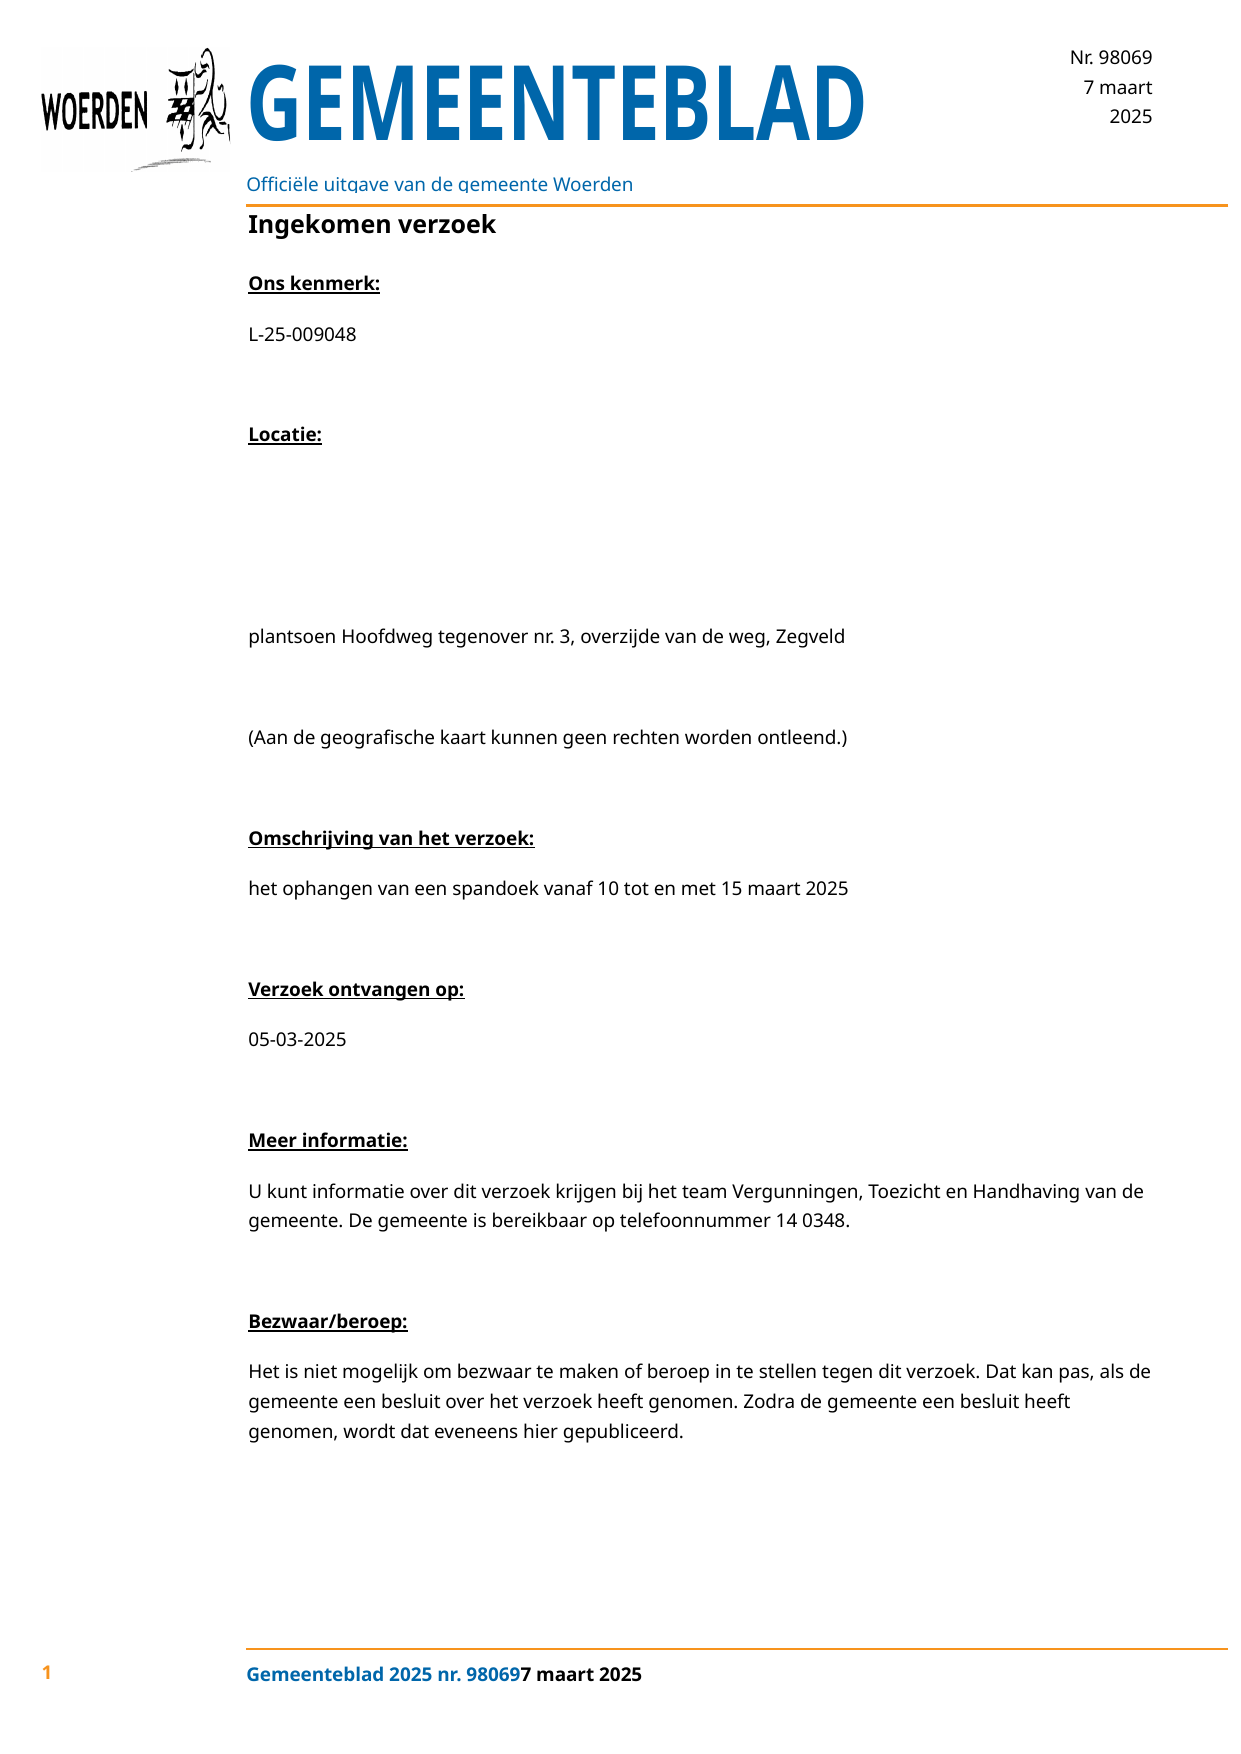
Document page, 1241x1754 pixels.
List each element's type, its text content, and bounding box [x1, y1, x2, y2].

text L-25-009048 [248, 321, 1152, 346]
text Bezwaar/beroep: [248, 1308, 1152, 1334]
text U kunt informatie over dit verzoek krijgen bij het team Vergunningen, Toezicht en Handhaving van de gemeente. De gemeente is bereikbaar op telefoonnummer 14 0348. [248, 1178, 1152, 1233]
text Ingekomen verzoek [248, 207, 1152, 241]
text Verzoek ontvangen op: [248, 976, 1152, 1002]
text het ophangen van een spandoek vanaf 10 tot en met 15 maart 2025 [248, 875, 1152, 901]
text (Aan de geografische kaart kunnen geen rechten worden ontleend.) [248, 724, 1152, 750]
text Meer informatie: [248, 1127, 1152, 1153]
text plantsoen Hoofdweg tegenover nr. 3, overzijde van de weg, Zegveld [248, 623, 1152, 649]
text Ons kenmerk: [248, 270, 1152, 296]
text Locatie: [248, 422, 1152, 447]
text Het is niet mogelijk om bezwaar te maken of beroep in te stellen tegen dit verzoek. Dat kan pas, als de gemeente een besluit over het verzoek heeft genomen. Zodra de gemeente een besluit heeft genomen, wordt dat eveneens hier gepubliceerd. [248, 1359, 1152, 1443]
picture [41, 47, 231, 172]
text 05-03-2025 [248, 1027, 1152, 1052]
text Omschrijving van het verzoek: [248, 825, 1152, 851]
